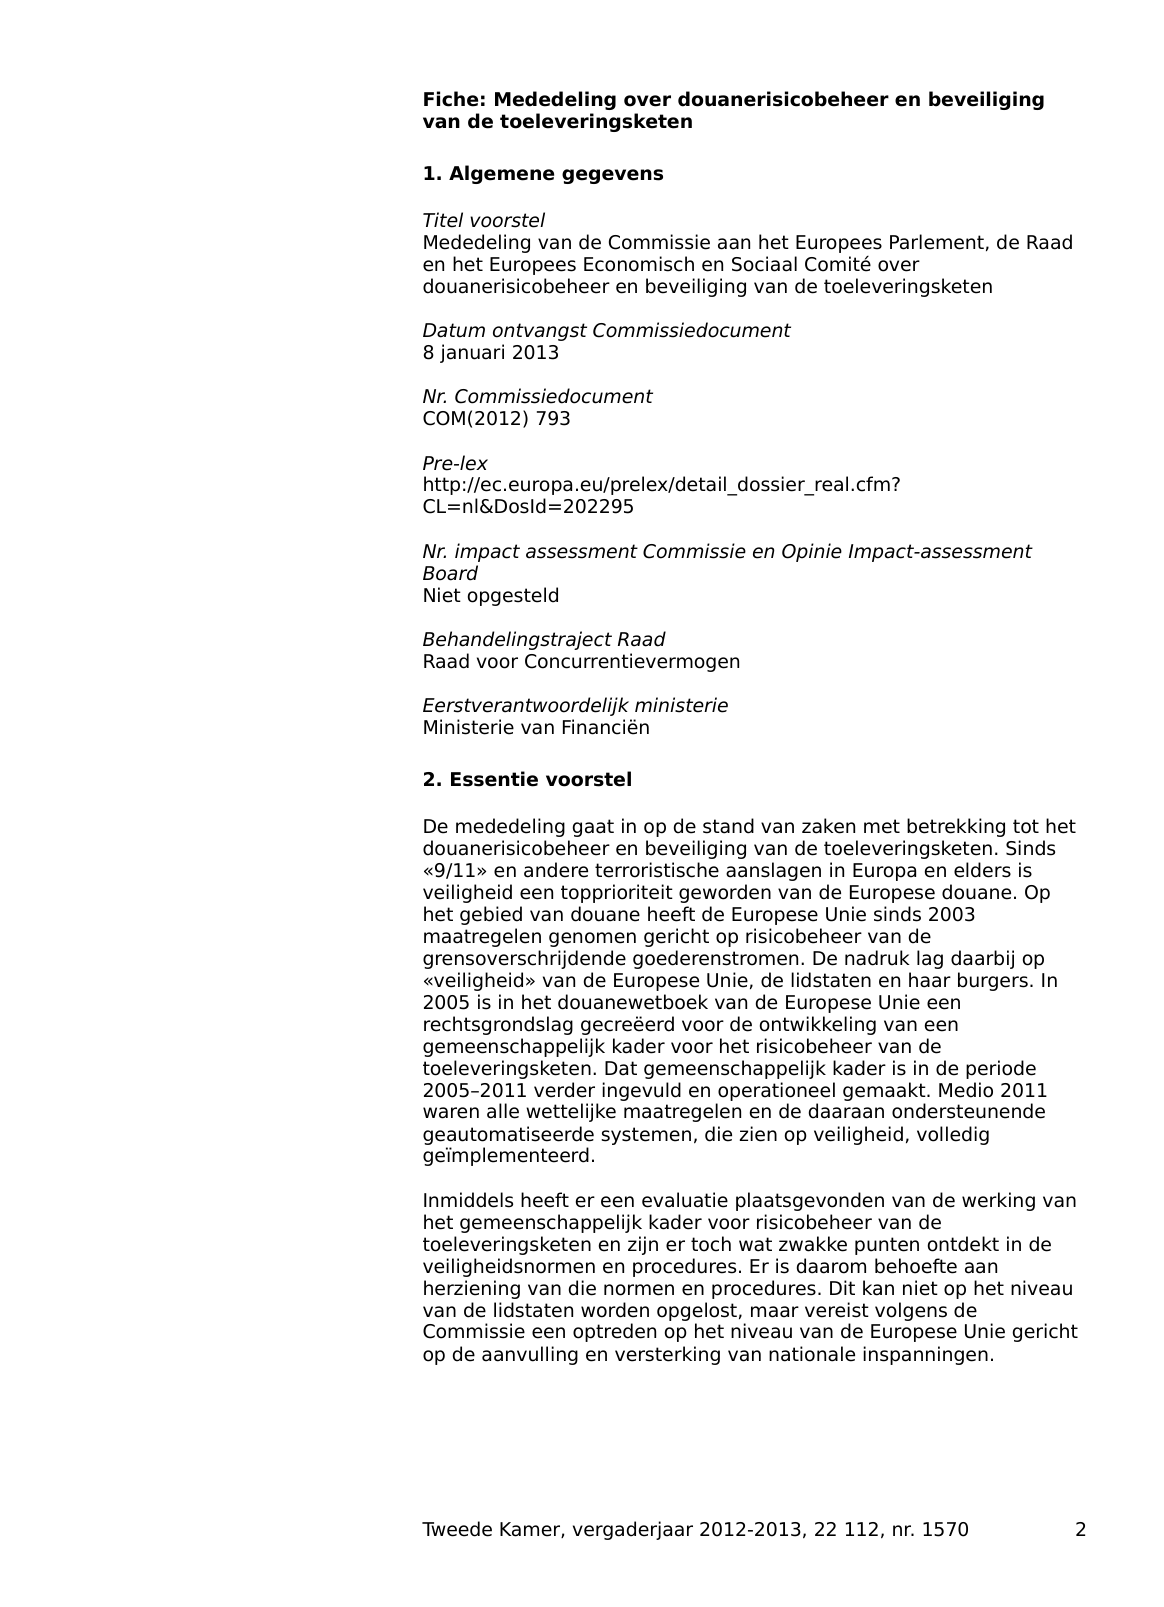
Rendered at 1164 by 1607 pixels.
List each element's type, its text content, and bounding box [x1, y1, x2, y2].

text Behandelingstraject Raad [422, 629, 1087, 651]
subtitle 1. Algemene gegevens [422, 163, 1087, 185]
text Pre-lex [422, 452, 1087, 474]
text Raad voor Concurrentievermogen [422, 651, 1087, 673]
text Datum ontvangst Commissiedocument [422, 320, 1087, 342]
text Nr. Commissiedocument [422, 386, 1087, 408]
text Niet opgesteld [422, 584, 1087, 606]
text COM(2012) 793 [422, 408, 1087, 430]
text Ministerie van Financiën [422, 717, 1087, 739]
text Inmiddels heeft er een evaluatie plaatsgevonden van de werking van het gemeenschappelijk kader voor risicobeheer van de toeleveringsketen en zijn er toch wat zwakke punten ontdekt in de veiligheidsnormen en procedures. Er is daarom behoefte aan herziening van die normen en procedures. Dit kan niet op het niveau van de lidstaten worden opgelost, maar vereist volgens de Commissie een optreden op het niveau van de Europese Unie gericht op de aanvulling en versterking van nationale inspanningen. [422, 1189, 1087, 1365]
text De mededeling gaat in op de stand van zaken met betrekking tot het douanerisicobeheer en beveiliging van de toeleveringsketen. Sinds «9/11» en andere terroristische aanslagen in Europa en elders is veiligheid een topprioriteit geworden van de Europese douane. Op het gebied van douane heeft de Europese Unie sinds 2003 maatregelen genomen gericht op risicobeheer van de grensoverschrijdende goederenstromen. De nadruk lag daarbij op «veiligheid» van de Europese Unie, de lidstaten en haar burgers. In 2005 is in het douanewetboek van de Europese Unie een rechtsgrondslag gecreëerd voor de ontwikkeling van een gemeenschappelijk kader voor het risicobeheer van de toeleveringsketen. Dat gemeenschappelijk kader is in de periode 2005–2011 verder ingevuld en operationeel gemaakt. Medio 2011 waren alle wettelijke maatregelen en de daaraan ondersteunende geautomatiseerde systemen, die zien op veiligheid, volledig geïmplementeerd. [422, 816, 1087, 1167]
subtitle 2. Essentie voorstel [422, 769, 1087, 791]
text 8 januari 2013 [422, 342, 1087, 364]
subtitle Fiche: Mededeling over douanerisicobeheer en beveiliging van de toeleveringsketen [422, 89, 1087, 133]
text Nr. impact assessment Commissie en Opinie Impact-assessment Board [422, 541, 1087, 584]
text http://ec.europa.eu/prelex/detail_dossier_real.cfm?CL=nl&DosId=202295 [422, 474, 1087, 518]
text Titel voorstel [422, 210, 1087, 232]
text Eerstverantwoordelijk ministerie [422, 695, 1087, 717]
text Mededeling van de Commissie aan het Europees Parlement, de Raad en het Europees Economisch en Sociaal Comité over douanerisicobeheer en beveiliging van de toeleveringsketen [422, 232, 1087, 298]
